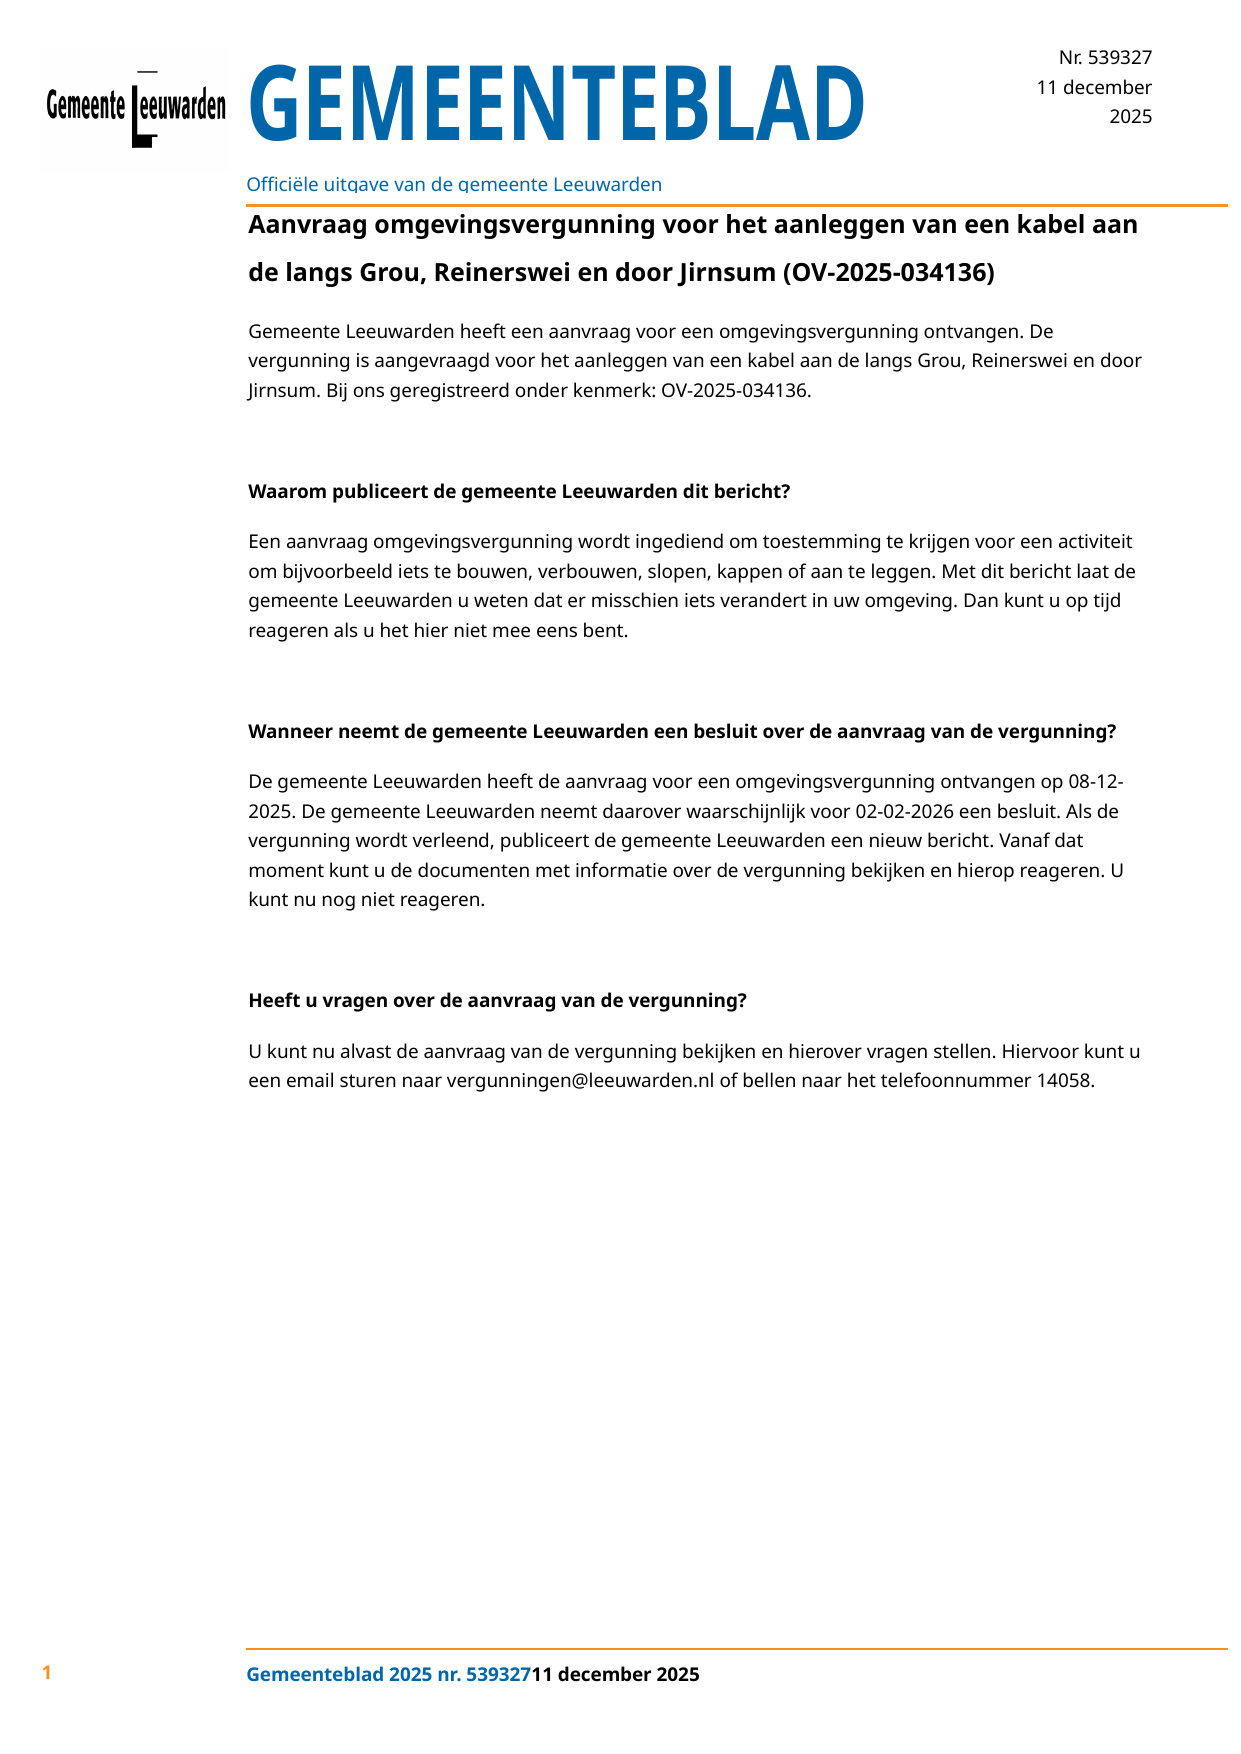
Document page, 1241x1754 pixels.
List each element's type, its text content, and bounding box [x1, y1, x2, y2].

text Heeft u vragen over de aanvraag van de vergunning? [248, 987, 1152, 1013]
text Waarom publiceert de gemeente Leeuwarden dit bericht? [248, 478, 1152, 504]
text Aanvraag omgevingsvergunning voor het aanleggen van een kabel aan de langs Grou, Reinerswei en door Jirnsum (OV-2025-034136) [248, 207, 1152, 288]
text Een aanvraag omgevingsvergunning wordt ingediend om toestemming te krijgen voor een activiteit om bijvoorbeeld iets te bouwen, verbouwen, slopen, kappen of aan te leggen. Met dit bericht laat de gemeente Leeuwarden u weten dat er misschien iets verandert in uw omgeving. Dan kunt u op tijd reageren als u het hier niet mee eens bent. [248, 528, 1152, 643]
text De gemeente Leeuwarden heeft de aanvraag voor een omgevingsvergunning ontvangen op 08-12-2025. De gemeente Leeuwarden neemt daarover waarschijnlijk voor 02-02-2026 een besluit. Als de vergunning wordt verleend, publiceert de gemeente Leeuwarden een nieuw bericht. Vanaf dat moment kunt u de documenten met informatie over de vergunning bekijken en hierop reageren. U kunt nu nog niet reageren. [248, 768, 1152, 912]
text U kunt nu alvast de aanvraag van de vergunning bekijken en hierover vragen stellen. Hiervoor kunt u een email sturen naar vergunningen@leeuwarden.nl of bellen naar het telefoonnummer 14058. [248, 1038, 1152, 1093]
text Gemeente Leeuwarden heeft een aanvraag voor een omgevingsvergunning ontvangen. De vergunning is aangevraagd voor het aanleggen van een kabel aan de langs Grou, Reinerswei en door Jirnsum. Bij ons geregistreerd onder kenmerk: OV-2025-034136. [248, 318, 1152, 403]
text Wanneer neemt de gemeente Leeuwarden een besluit over de aanvraag van de vergunning? [248, 718, 1152, 744]
picture [41, 47, 231, 172]
